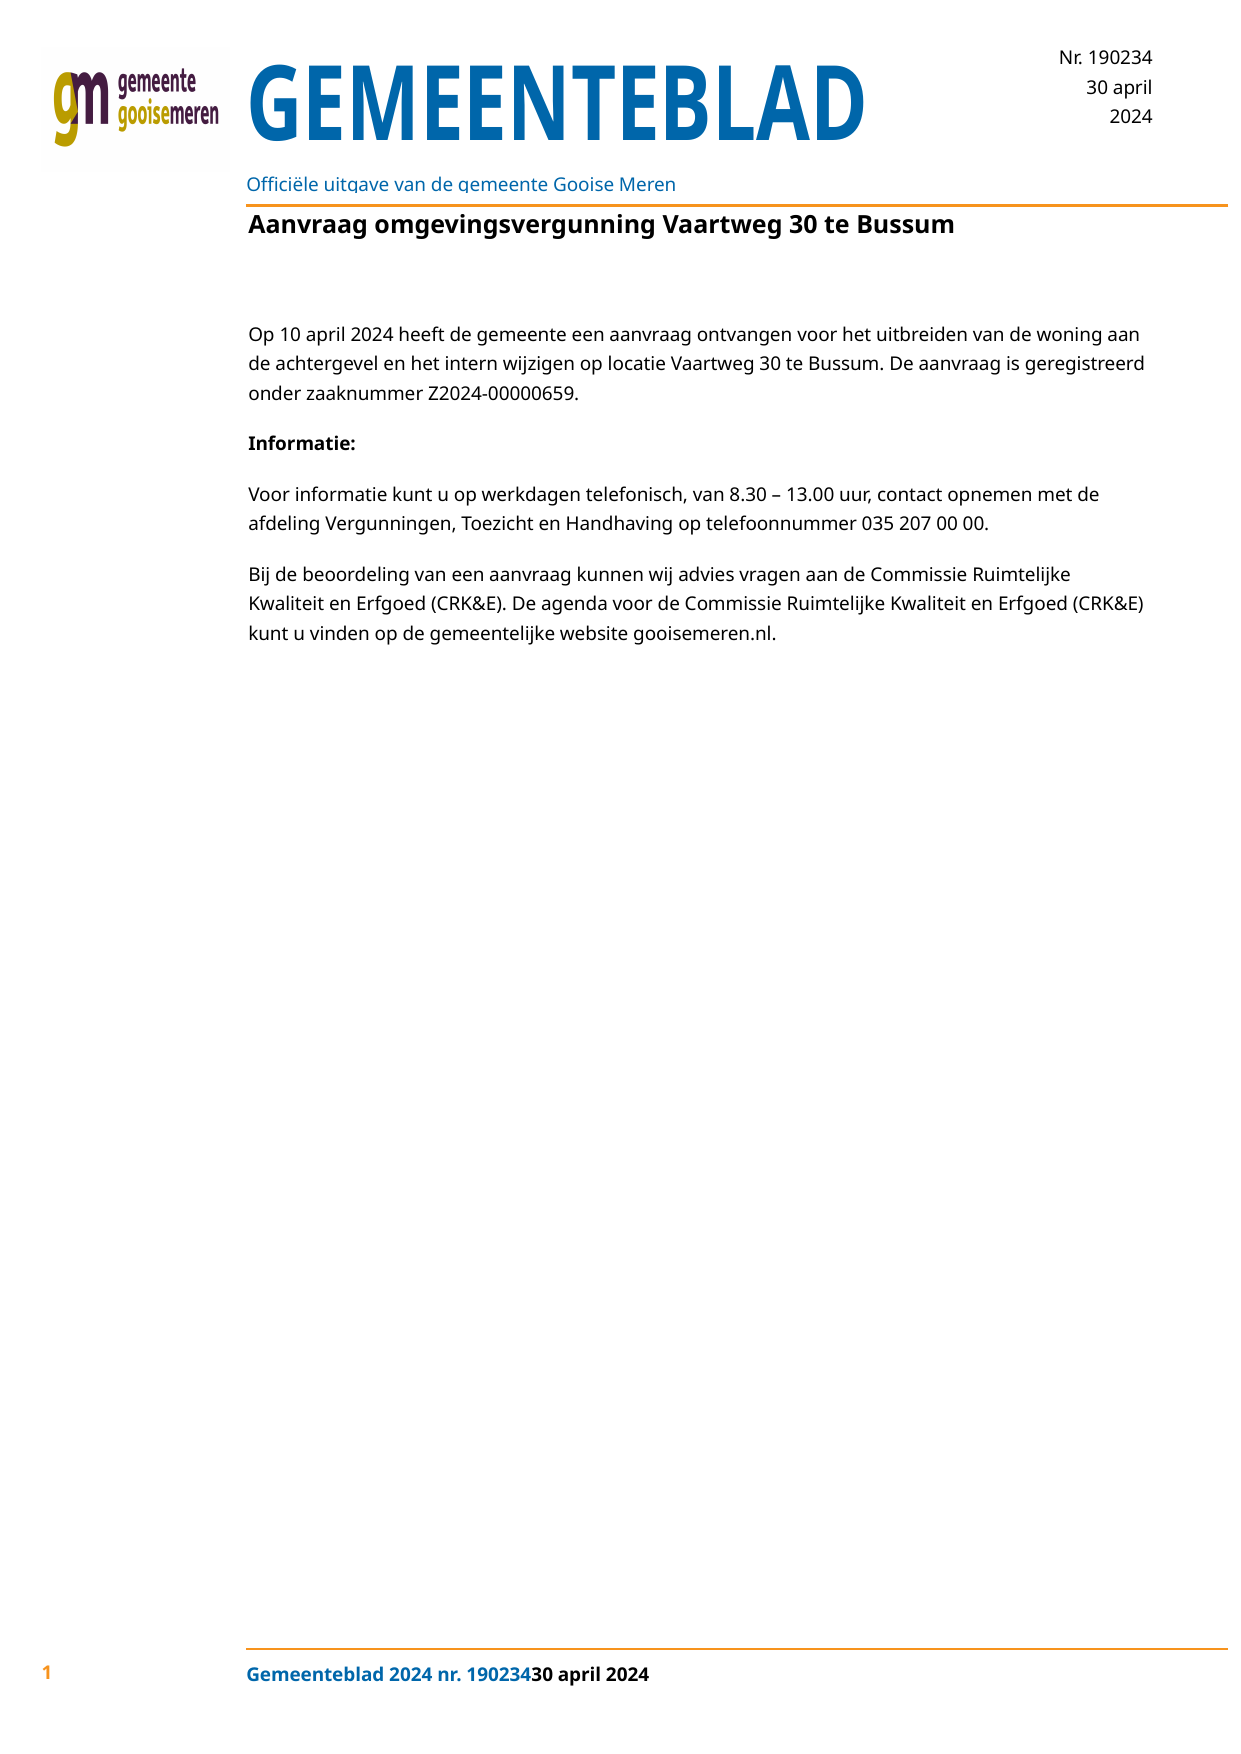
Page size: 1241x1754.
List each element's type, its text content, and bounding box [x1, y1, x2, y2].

text Informatie: [248, 430, 1152, 456]
text Voor informatie kunt u op werkdagen telefonisch, van 8.30 – 13.00 uur, contact opnemen met de afdeling Vergunningen, Toezicht en Handhaving op telefoonnummer 035 207 00 00. [248, 481, 1152, 536]
text Aanvraag omgevingsvergunning Vaartweg 30 te Bussum [248, 207, 1152, 241]
text Bij de beoordeling van een aanvraag kunnen wij advies vragen aan de Commissie Ruimtelijke Kwaliteit en Erfgoed (CRK&E). De agenda voor de Commissie Ruimtelijke Kwaliteit en Erfgoed (CRK&E) kunt u vinden op de gemeentelijke website gooisemeren.nl. [248, 561, 1152, 646]
text Op 10 april 2024 heeft de gemeente een aanvraag ontvangen voor het uitbreiden van de woning aan de achtergevel en het intern wijzigen op locatie Vaartweg 30 te Bussum. De aanvraag is geregistreerd onder zaaknummer Z2024-00000659. [248, 321, 1152, 406]
picture [41, 47, 231, 172]
